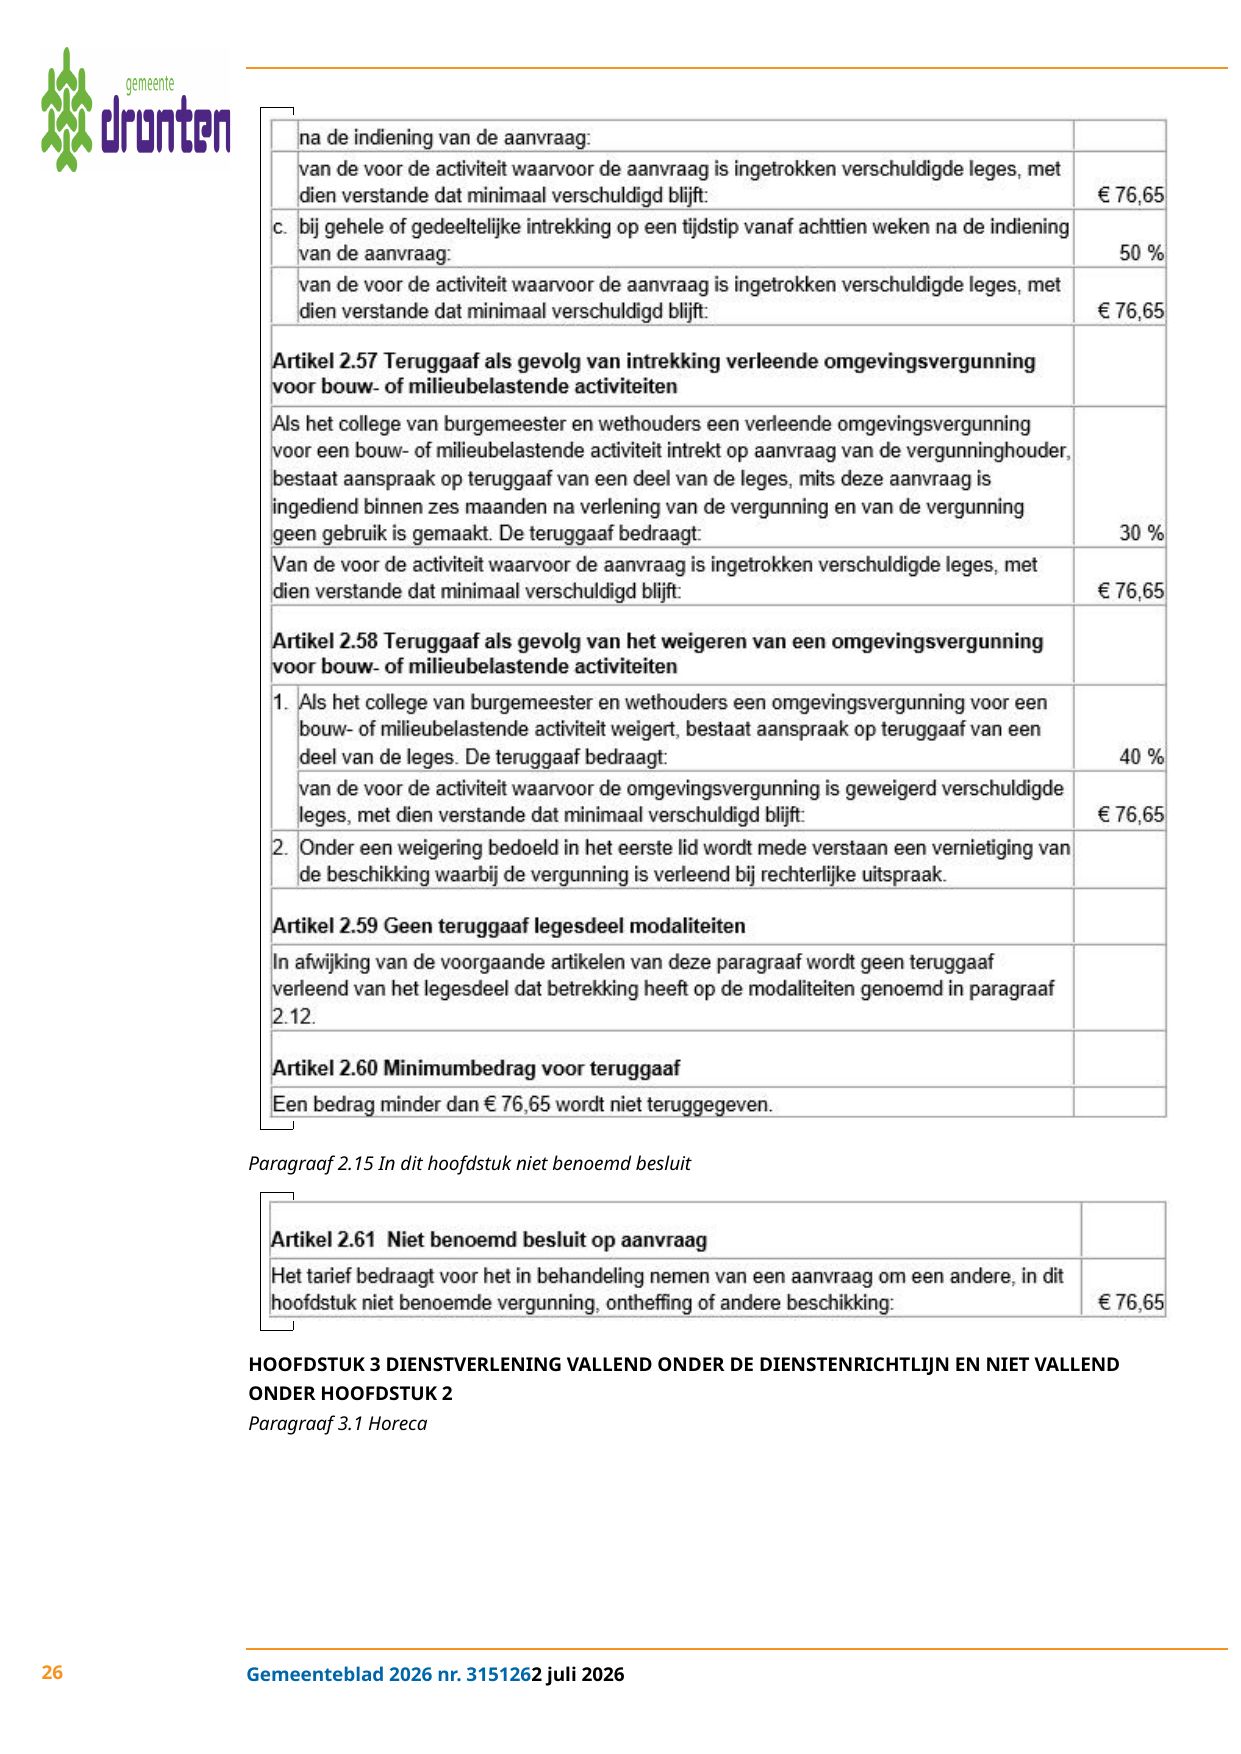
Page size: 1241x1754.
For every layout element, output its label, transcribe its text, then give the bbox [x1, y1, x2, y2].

picture [268, 1200, 1173, 1321]
picture [41, 47, 231, 172]
text Paragraaf 2.15 In dit hoofdstuk niet benoemd besluit [248, 1150, 1152, 1176]
text Paragraaf 3.1 Horeca [248, 1410, 1152, 1436]
picture [268, 115, 1172, 1121]
text HOOFDSTUK 3 DIENSTVERLENING VALLEND ONDER DE DIENSTENRICHTLIJN EN NIET VALLEND ONDER HOOFDSTUK 2 [248, 1351, 1152, 1406]
